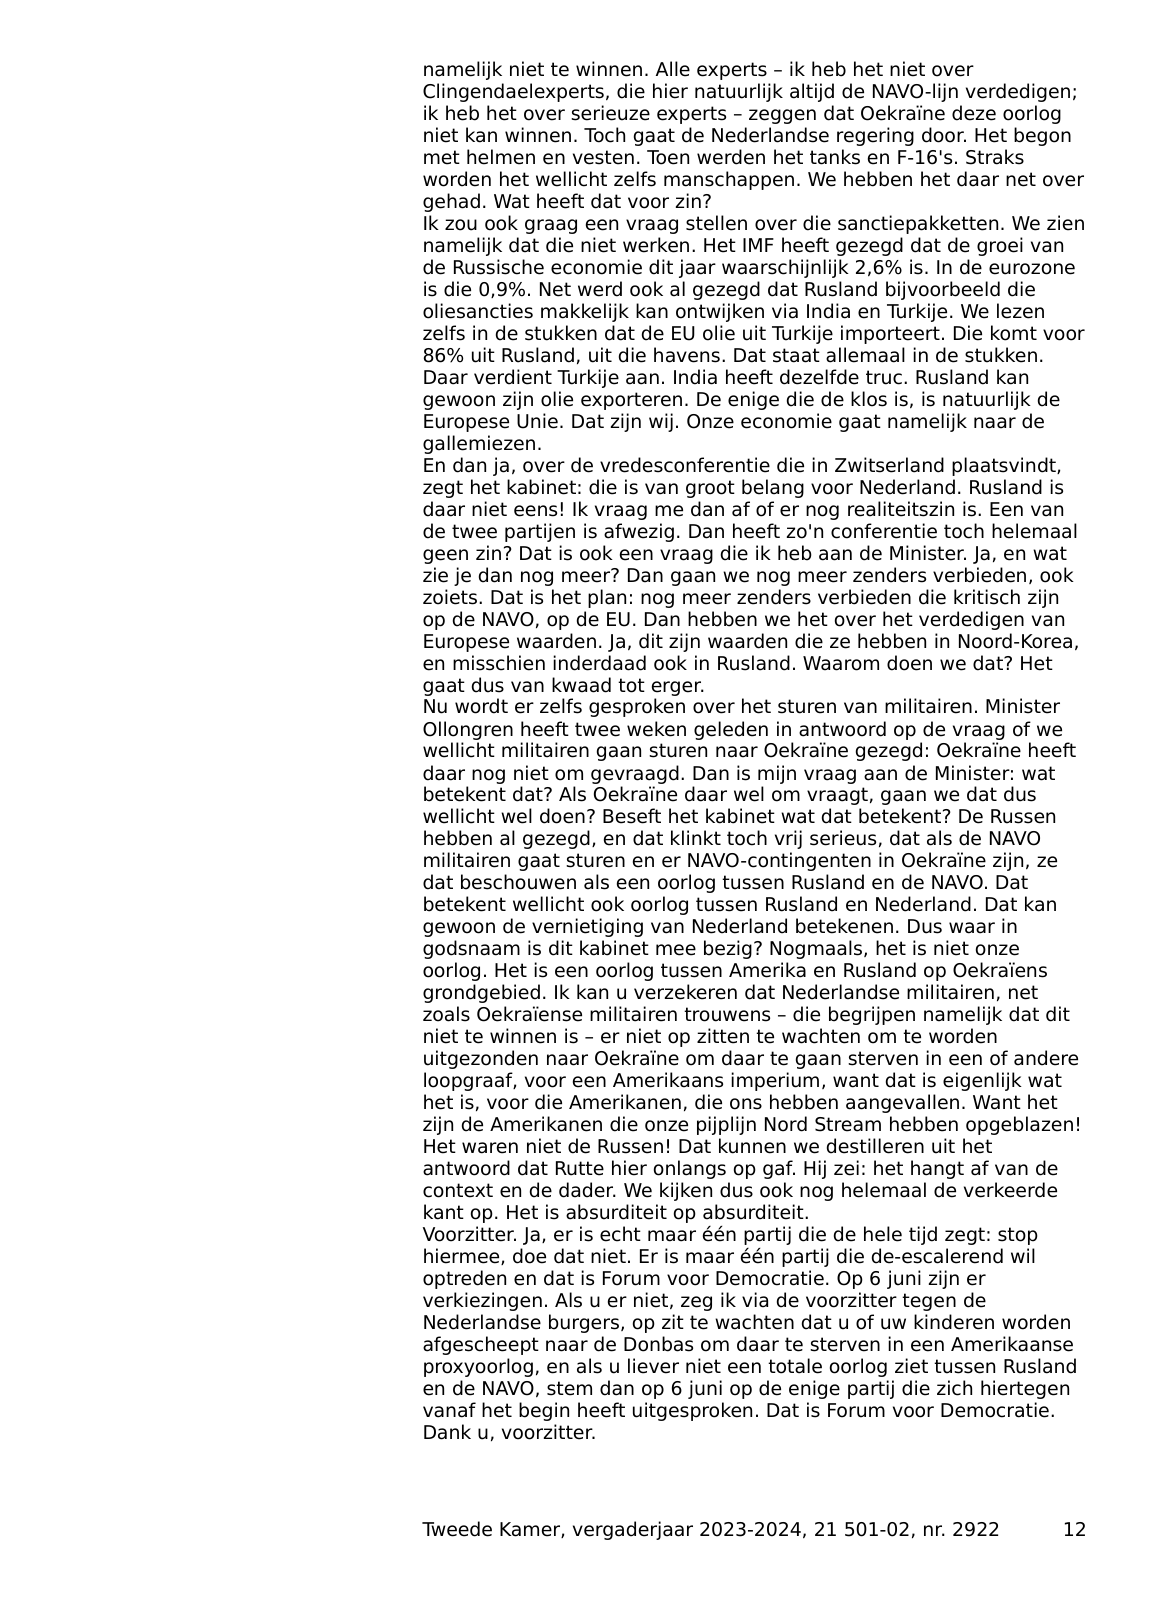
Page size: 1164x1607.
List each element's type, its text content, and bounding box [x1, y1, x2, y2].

text Nu wordt er zelfs gesproken over het sturen van militairen. Minister Ollongren heeft twee weken geleden in antwoord op de vraag of we wellicht militairen gaan sturen naar Oekraïne gezegd: Oekraïne heeft daar nog niet om gevraagd. Dan is mijn vraag aan de Minister: wat betekent dat? Als Oekraïne daar wel om vraagt, gaan we dat dus wellicht wel doen? Beseft het kabinet wat dat betekent? De Russen hebben al gezegd, en dat klinkt toch vrij serieus, dat als de NAVO militairen gaat sturen en er NAVO-contingenten in Oekraïne zijn, ze dat beschouwen als een oorlog tussen Rusland en de NAVO. Dat betekent wellicht ook oorlog tussen Rusland en Nederland. Dat kan gewoon de vernietiging van Nederland betekenen. Dus waar in godsnaam is dit kabinet mee bezig? Nogmaals, het is niet onze oorlog. Het is een oorlog tussen Amerika en Rusland op Oekraïens grondgebied. Ik kan u verzekeren dat Nederlandse militairen, net zoals Oekraïense militairen trouwens – die begrijpen namelijk dat dit niet te winnen is – er niet op zitten te wachten om te worden uitgezonden naar Oekraïne om daar te gaan sterven in een of andere loopgraaf, voor een Amerikaans imperium, want dat is eigenlijk wat het is, voor die Amerikanen, die ons hebben aangevallen. Want het zijn de Amerikanen die onze pijplijn Nord Stream hebben opgeblazen! Het waren niet de Russen! Dat kunnen we destilleren uit het antwoord dat Rutte hier onlangs op gaf. Hij zei: het hangt af van de context en de dader. We kijken dus ook nog helemaal de verkeerde kant op. Het is absurditeit op absurditeit. [422, 696, 1087, 1224]
text Dank u, voorzitter. [422, 1422, 1087, 1444]
text namelijk niet te winnen. Alle experts – ik heb het niet over Clingendaelexperts, die hier natuurlijk altijd de NAVO-lijn verdedigen; ik heb het over serieuze experts – zeggen dat Oekraïne deze oorlog niet kan winnen. Toch gaat de Nederlandse regering door. Het begon met helmen en vesten. Toen werden het tanks en F-16's. Straks worden het wellicht zelfs manschappen. We hebben het daar net over gehad. Wat heeft dat voor zin? [422, 59, 1087, 213]
text Voorzitter. Ja, er is echt maar één partij die de hele tijd zegt: stop hiermee, doe dat niet. Er is maar één partij die de-escalerend wil optreden en dat is Forum voor Democratie. Op 6 juni zijn er verkiezingen. Als u er niet, zeg ik via de voorzitter tegen de Nederlandse burgers, op zit te wachten dat u of uw kinderen worden afgescheept naar de Donbas om daar te sterven in een Amerikaanse proxyoorlog, en als u liever niet een totale oorlog ziet tussen Rusland en de NAVO, stem dan op 6 juni op de enige partij die zich hiertegen vanaf het begin heeft uitgesproken. Dat is Forum voor Democratie. [422, 1224, 1087, 1422]
text En dan ja, over de vredesconferentie die in Zwitserland plaatsvindt, zegt het kabinet: die is van groot belang voor Nederland. Rusland is daar niet eens! Ik vraag me dan af of er nog realiteitszin is. Een van de twee partijen is afwezig. Dan heeft zo'n conferentie toch helemaal geen zin? Dat is ook een vraag die ik heb aan de Minister. Ja, en wat zie je dan nog meer? Dan gaan we nog meer zenders verbieden, ook zoiets. Dat is het plan: nog meer zenders verbieden die kritisch zijn op de NAVO, op de EU. Dan hebben we het over het verdedigen van Europese waarden. Ja, dit zijn waarden die ze hebben in Noord-Korea, en misschien inderdaad ook in Rusland. Waarom doen we dat? Het gaat dus van kwaad tot erger. [422, 455, 1087, 696]
text Ik zou ook graag een vraag stellen over die sanctiepakketten. We zien namelijk dat die niet werken. Het IMF heeft gezegd dat de groei van de Russische economie dit jaar waarschijnlijk 2,6% is. In de eurozone is die 0,9%. Net werd ook al gezegd dat Rusland bijvoorbeeld die oliesancties makkelijk kan ontwijken via India en Turkije. We lezen zelfs in de stukken dat de EU olie uit Turkije importeert. Die komt voor 86% uit Rusland, uit die havens. Dat staat allemaal in de stukken. Daar verdient Turkije aan. India heeft dezelfde truc. Rusland kan gewoon zijn olie exporteren. De enige die de klos is, is natuurlijk de Europese Unie. Dat zijn wij. Onze economie gaat namelijk naar de gallemiezen. [422, 213, 1087, 455]
